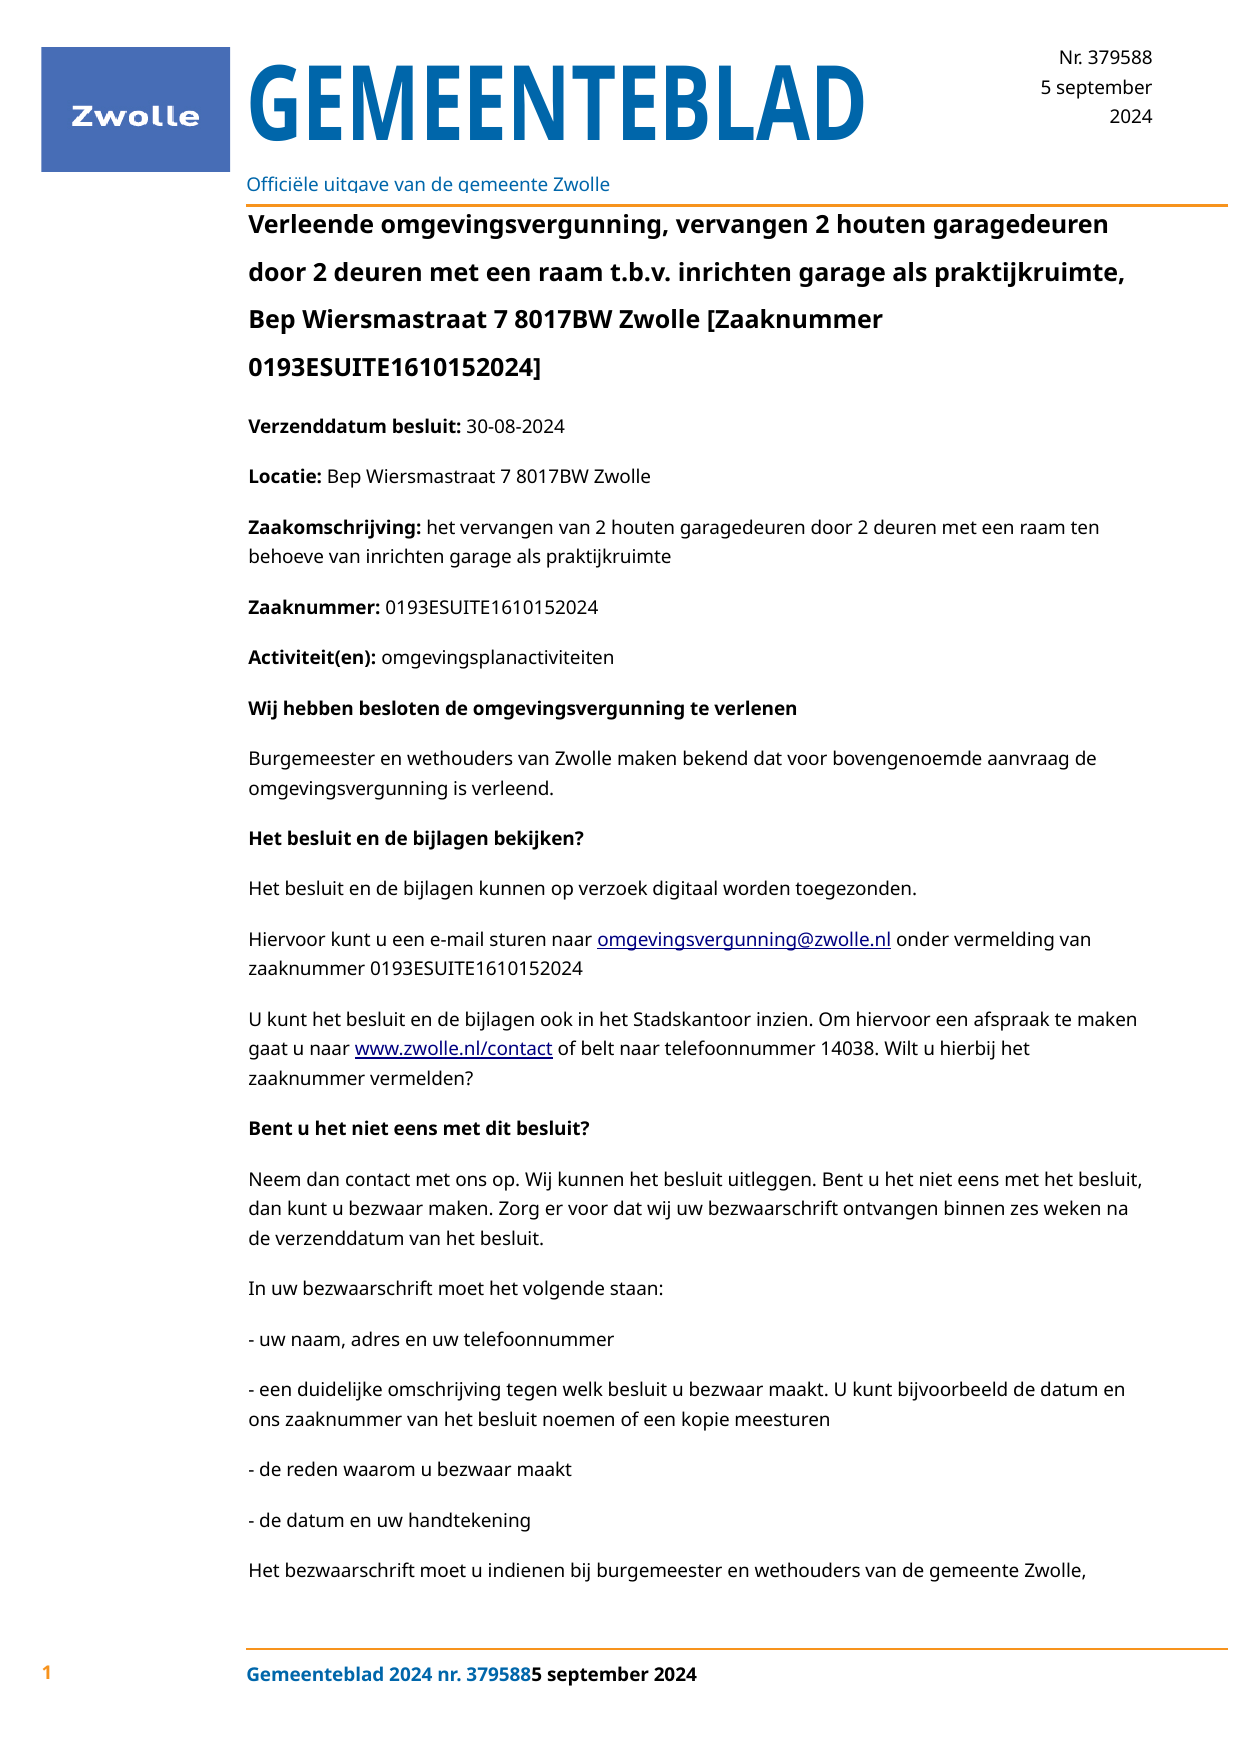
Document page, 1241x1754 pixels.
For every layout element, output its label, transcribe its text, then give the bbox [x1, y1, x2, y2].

text - uw naam, adres en uw telefoonnummer [248, 1326, 1152, 1352]
text Bent u het niet eens met dit besluit? [248, 1116, 1152, 1141]
text Verleende omgevingsvergunning, vervangen 2 houten garagedeuren door 2 deuren met een raam t.b.v. inrichten garage als praktijkruimte, Bep Wiersmastraat 7 8017BW Zwolle [Zaaknummer 0193ESUITE1610152024] [248, 207, 1152, 384]
text U kunt het besluit en de bijlagen ook in het Stadskantoor inzien. Om hiervoor een afspraak te maken gaat u naar www.zwolle.nl/contact of belt naar telefoonnummer 14038. Wilt u hierbij het zaaknummer vermelden? [248, 1006, 1152, 1091]
text Het bezwaarschrift moet u indienen bij burgemeester en wethouders van de gemeente Zwolle, [248, 1557, 1152, 1583]
text Hiervoor kunt u een e-mail sturen naar omgevingsvergunning@zwolle.nl onder vermelding van zaaknummer 0193ESUITE1610152024 [248, 926, 1152, 981]
text - een duidelijke omschrijving tegen welk besluit u bezwaar maakt. U kunt bijvoorbeeld de datum en ons zaaknummer van het besluit noemen of een kopie meesturen [248, 1376, 1152, 1432]
text Het besluit en de bijlagen kunnen op verzoek digitaal worden toegezonden. [248, 876, 1152, 901]
text Het besluit en de bijlagen bekijken? [248, 825, 1152, 851]
text - de reden waarom u bezwaar maakt [248, 1456, 1152, 1482]
text Locatie: Bep Wiersmastraat 7 8017BW Zwolle [248, 463, 1152, 489]
text - de datum en uw handtekening [248, 1507, 1152, 1533]
text Verzenddatum besluit: 30-08-2024 [248, 413, 1152, 439]
text Zaakomschrijving: het vervangen van 2 houten garagedeuren door 2 deuren met een raam ten behoeve van inrichten garage als praktijkruimte [248, 514, 1152, 569]
text Neem dan contact met ons op. Wij kunnen het besluit uitleggen. Bent u het niet eens met het besluit, dan kunt u bezwaar maken. Zorg er voor dat wij uw bezwaarschrift ontvangen binnen zes weken na de verzenddatum van het besluit. [248, 1166, 1152, 1251]
text In uw bezwaarschrift moet het volgende staan: [248, 1276, 1152, 1301]
text Zaaknummer: 0193ESUITE1610152024 [248, 594, 1152, 620]
text Activiteit(en): omgevingsplanactiviteiten [248, 644, 1152, 670]
text Burgemeester en wethouders van Zwolle maken bekend dat voor bovengenoemde aanvraag de omgevingsvergunning is verleend. [248, 745, 1152, 801]
picture [41, 47, 231, 172]
text Wij hebben besloten de omgevingsvergunning te verlenen [248, 695, 1152, 721]
